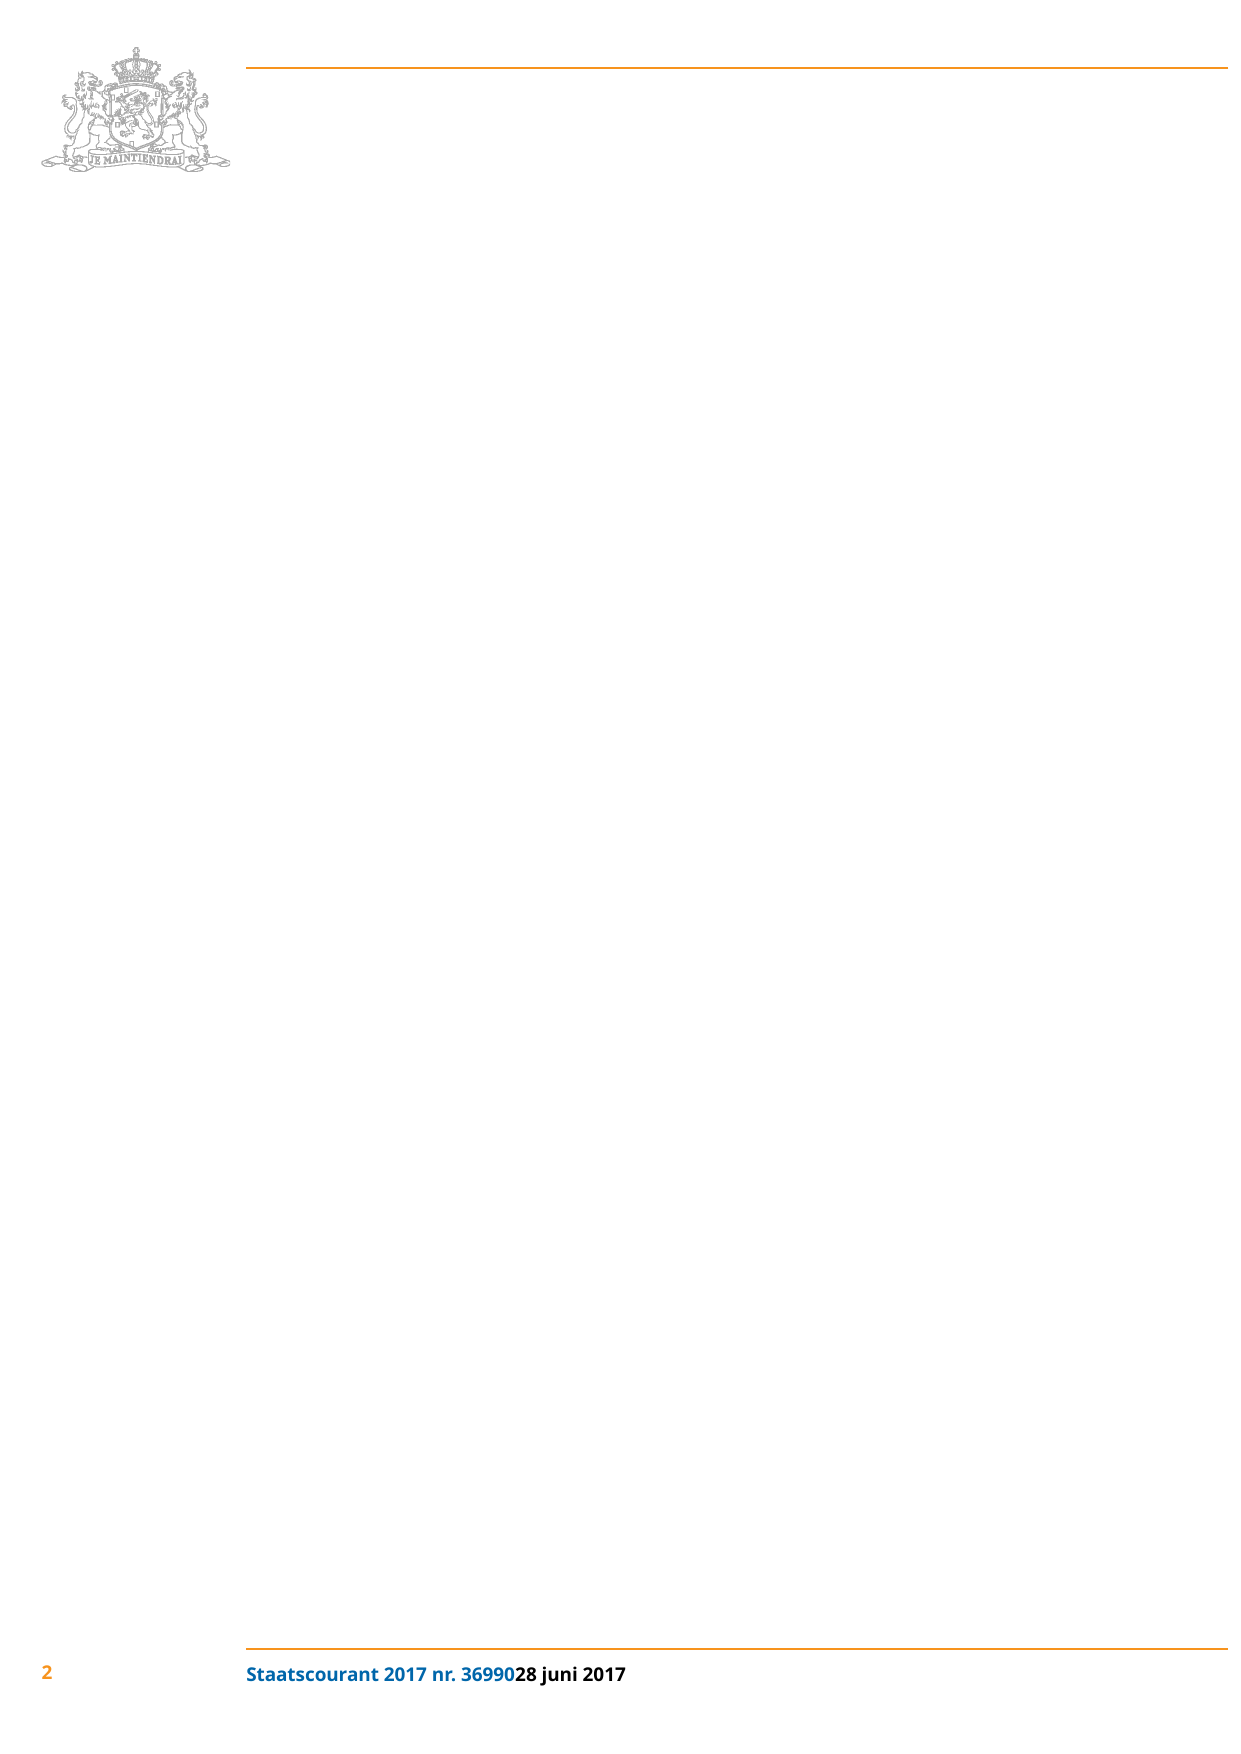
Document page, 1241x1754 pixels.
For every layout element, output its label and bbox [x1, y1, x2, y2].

picture [41, 47, 231, 172]
